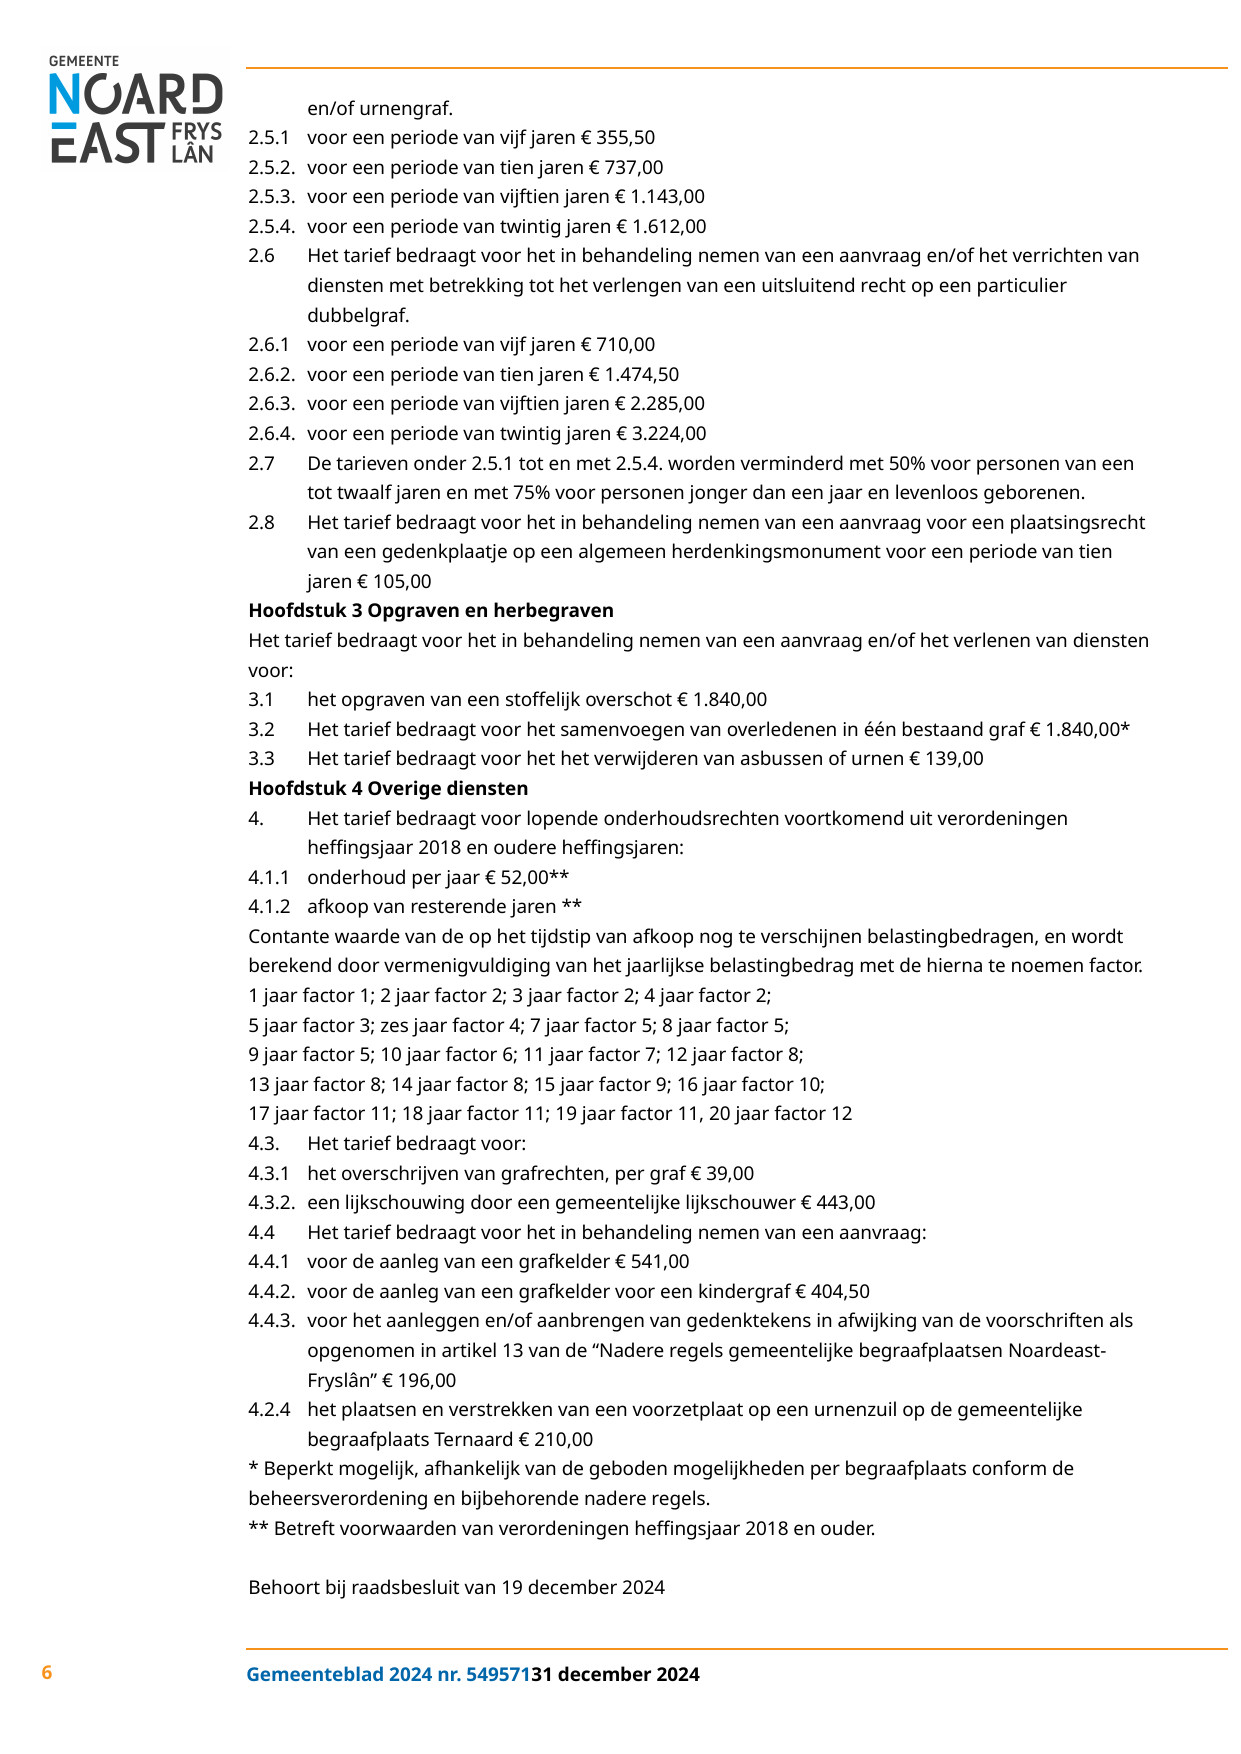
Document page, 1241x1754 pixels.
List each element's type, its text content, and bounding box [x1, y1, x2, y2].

list Het tarief bedraagt voor het in behandeling nemen van een aanvraag en/of het verrichten van diensten met betrekking tot het verlengen van een uitsluitend recht op een particulier dubbelgraf. [248, 243, 1152, 328]
text 17 jaar factor 11; 18 jaar factor 11; 19 jaar factor 11, 20 jaar factor 12 [248, 1101, 1152, 1126]
picture [41, 47, 231, 172]
text 13 jaar factor 8; 14 jaar factor 8; 15 jaar factor 9; 16 jaar factor 10; [248, 1071, 1152, 1097]
list het opgraven van een stoffelijk overschot € 1.840,00 [248, 686, 1152, 712]
list afkoop van resterende jaren ** [248, 893, 1152, 919]
list voor een periode van tien jaren € 737,00 [248, 154, 1152, 180]
text Hoofdstuk 4 Overige diensten [248, 775, 1152, 801]
list voor de aanleg van een grafkelder € 541,00 [248, 1248, 1152, 1274]
text Het tarief bedraagt voor het in behandeling nemen van een aanvraag en/of het verlenen van diensten voor: [248, 627, 1152, 683]
list het plaatsen en verstrekken van een voorzetplaat op een urnenzuil op de gemeentelijke begraafplaats Ternaard € 210,00 [248, 1396, 1152, 1452]
text Hoofdstuk 3 Opgraven en herbegraven [248, 598, 1152, 623]
list voor een periode van vijf jaren € 710,00 [248, 331, 1152, 357]
list Het tarief bedraagt voor het in behandeling nemen van een aanvraag: [248, 1219, 1152, 1245]
list Het tarief bedraagt voor het het verwijderen van asbussen of urnen € 139,00 [248, 746, 1152, 771]
list De tarieven onder 2.5.1 tot en met 2.5.4. worden verminderd met 50% voor personen van een tot twaalf jaren en met 75% voor personen jonger dan een jaar en levenloos geborenen. [248, 450, 1152, 505]
list en/of urnengraf. [248, 95, 1152, 121]
list voor een periode van twintig jaren € 3.224,00 [248, 420, 1152, 446]
list Het tarief bedraagt voor het samenvoegen van overledenen in één bestaand graf € 1.840,00* [248, 716, 1152, 742]
list Het tarief bedraagt voor: [248, 1130, 1152, 1156]
list voor een periode van tien jaren € 1.474,50 [248, 361, 1152, 387]
text 5 jaar factor 3; zes jaar factor 4; 7 jaar factor 5; 8 jaar factor 5; [248, 1012, 1152, 1038]
text Behoort bij raadsbesluit van 19 december 2024 [248, 1574, 1152, 1600]
list Het tarief bedraagt voor lopende onderhoudsrechten voortkomend uit verordeningen heffingsjaar 2018 en oudere heffingsjaren: [248, 805, 1152, 860]
text 9 jaar factor 5; 10 jaar factor 6; 11 jaar factor 7; 12 jaar factor 8; [248, 1041, 1152, 1067]
text ** Betreft voorwaarden van verordeningen heffingsjaar 2018 en ouder. [248, 1515, 1152, 1541]
list voor een periode van vijftien jaren € 1.143,00 [248, 183, 1152, 209]
list voor een periode van vijftien jaren € 2.285,00 [248, 391, 1152, 416]
list voor een periode van vijf jaren € 355,50 [248, 124, 1152, 150]
list voor een periode van twintig jaren € 1.612,00 [248, 213, 1152, 239]
list onderhoud per jaar € 52,00** [248, 864, 1152, 890]
list voor de aanleg van een grafkelder voor een kindergraf € 404,50 [248, 1278, 1152, 1304]
text * Beperkt mogelijk, afhankelijk van de geboden mogelijkheden per begraafplaats conform de beheersverordening en bijbehorende nadere regels. [248, 1456, 1152, 1511]
list een lijkschouwing door een gemeentelijke lijkschouwer € 443,00 [248, 1189, 1152, 1215]
text Contante waarde van de op het tijdstip van afkoop nog te verschijnen belastingbedragen, en wordt berekend door vermenigvuldiging van het jaarlijkse belastingbedrag met de hierna te noemen factor. [248, 923, 1152, 978]
list voor het aanleggen en/of aanbrengen van gedenktekens in afwijking van de voorschriften als opgenomen in artikel 13 van de “Nadere regels gemeentelijke begraafplaatsen Noardeast-Fryslân” € 196,00 [248, 1308, 1152, 1393]
list het overschrijven van grafrechten, per graf € 39,00 [248, 1160, 1152, 1186]
list Het tarief bedraagt voor het in behandeling nemen van een aanvraag voor een plaatsingsrecht van een gedenkplaatje op een algemeen herdenkingsmonument voor een periode van tien jaren € 105,00 [248, 509, 1152, 594]
text 1 jaar factor 1; 2 jaar factor 2; 3 jaar factor 2; 4 jaar factor 2; [248, 982, 1152, 1008]
